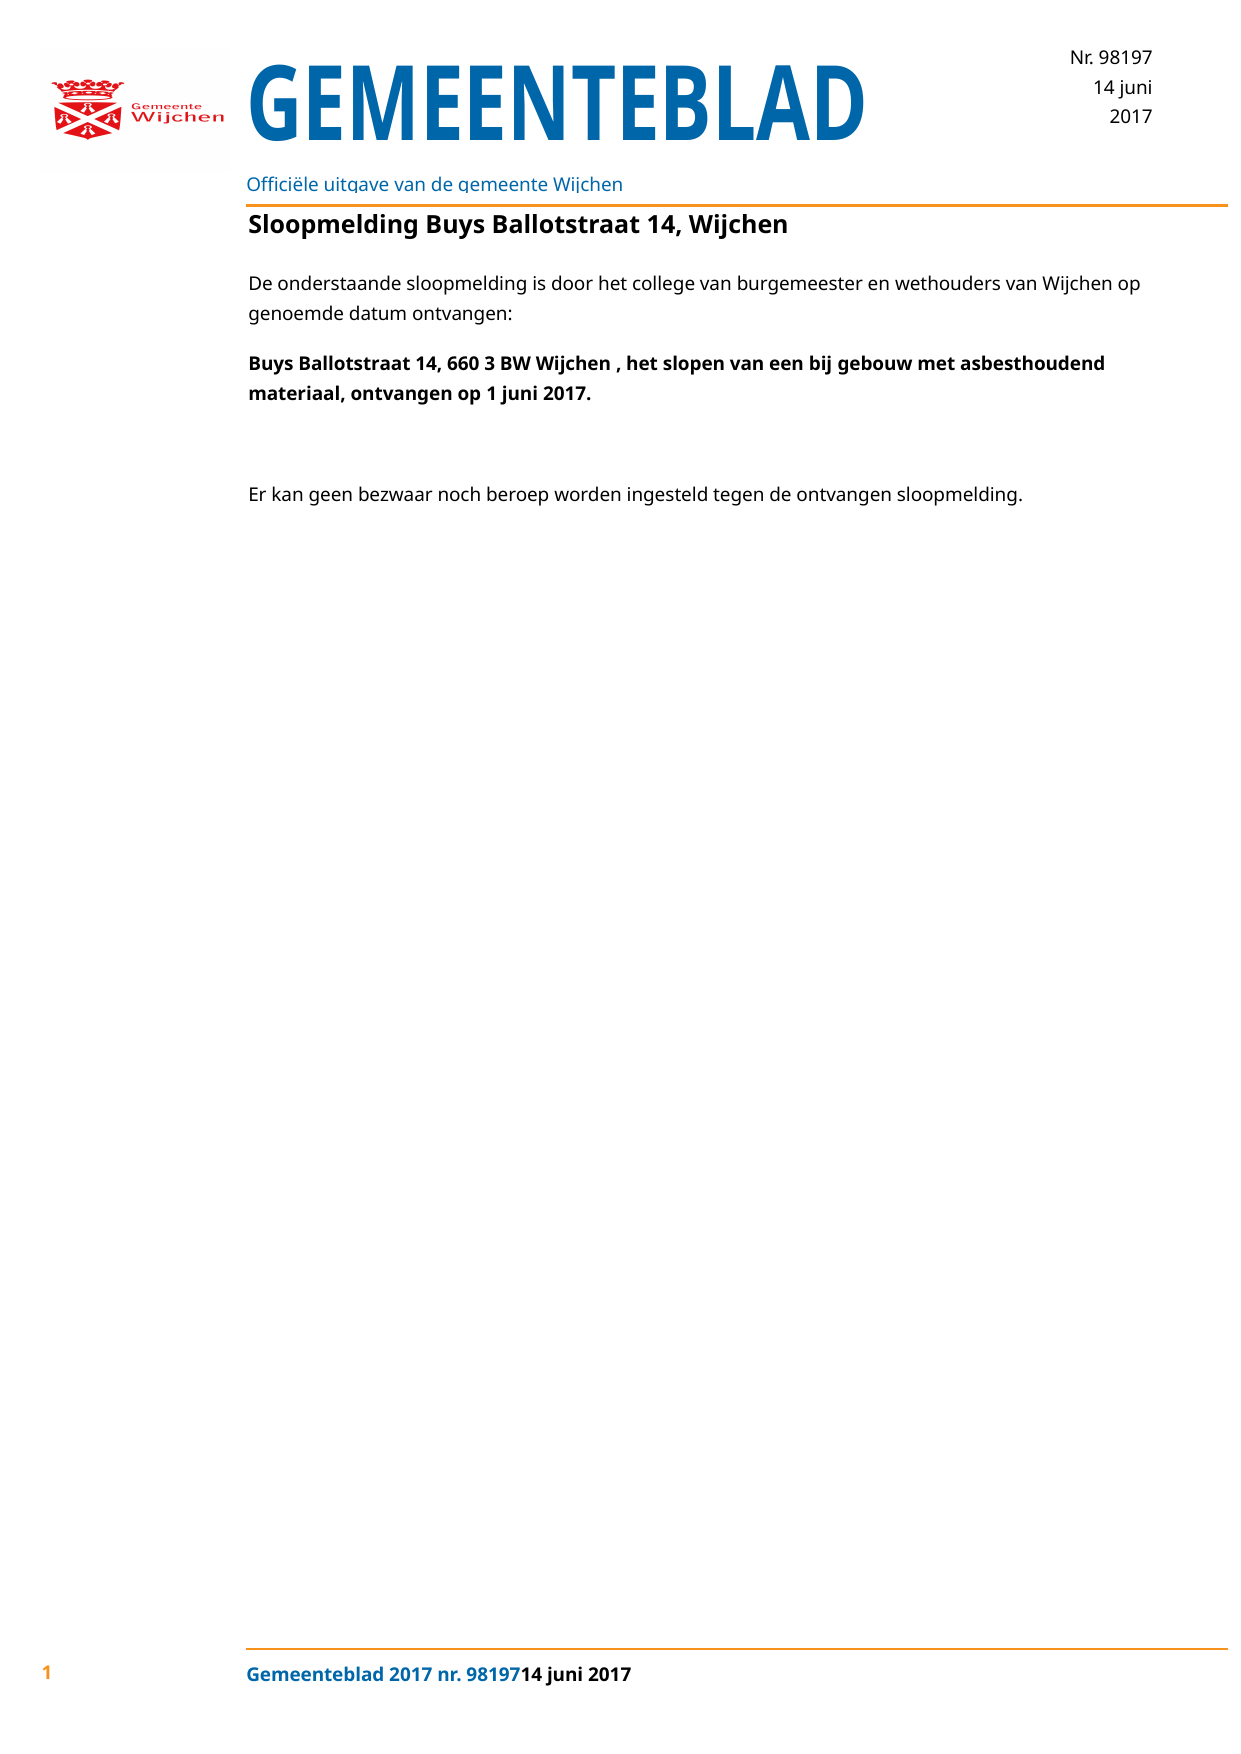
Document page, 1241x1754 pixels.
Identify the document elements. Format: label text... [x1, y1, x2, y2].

text Er kan geen bezwaar noch beroep worden ingesteld tegen de ontvangen sloopmelding. [248, 481, 1152, 506]
text Buys Ballotstraat 14, 660 3 BW Wijchen , het slopen van een bij gebouw met asbesthoudend materiaal, ontvangen op 1 juni 2017. [248, 350, 1152, 406]
picture [41, 47, 231, 172]
text De onderstaande sloopmelding is door het college van burgemeester en wethouders van Wijchen op genoemde datum ontvangen: [248, 270, 1152, 326]
text Sloopmelding Buys Ballotstraat 14, Wijchen [248, 207, 1152, 241]
